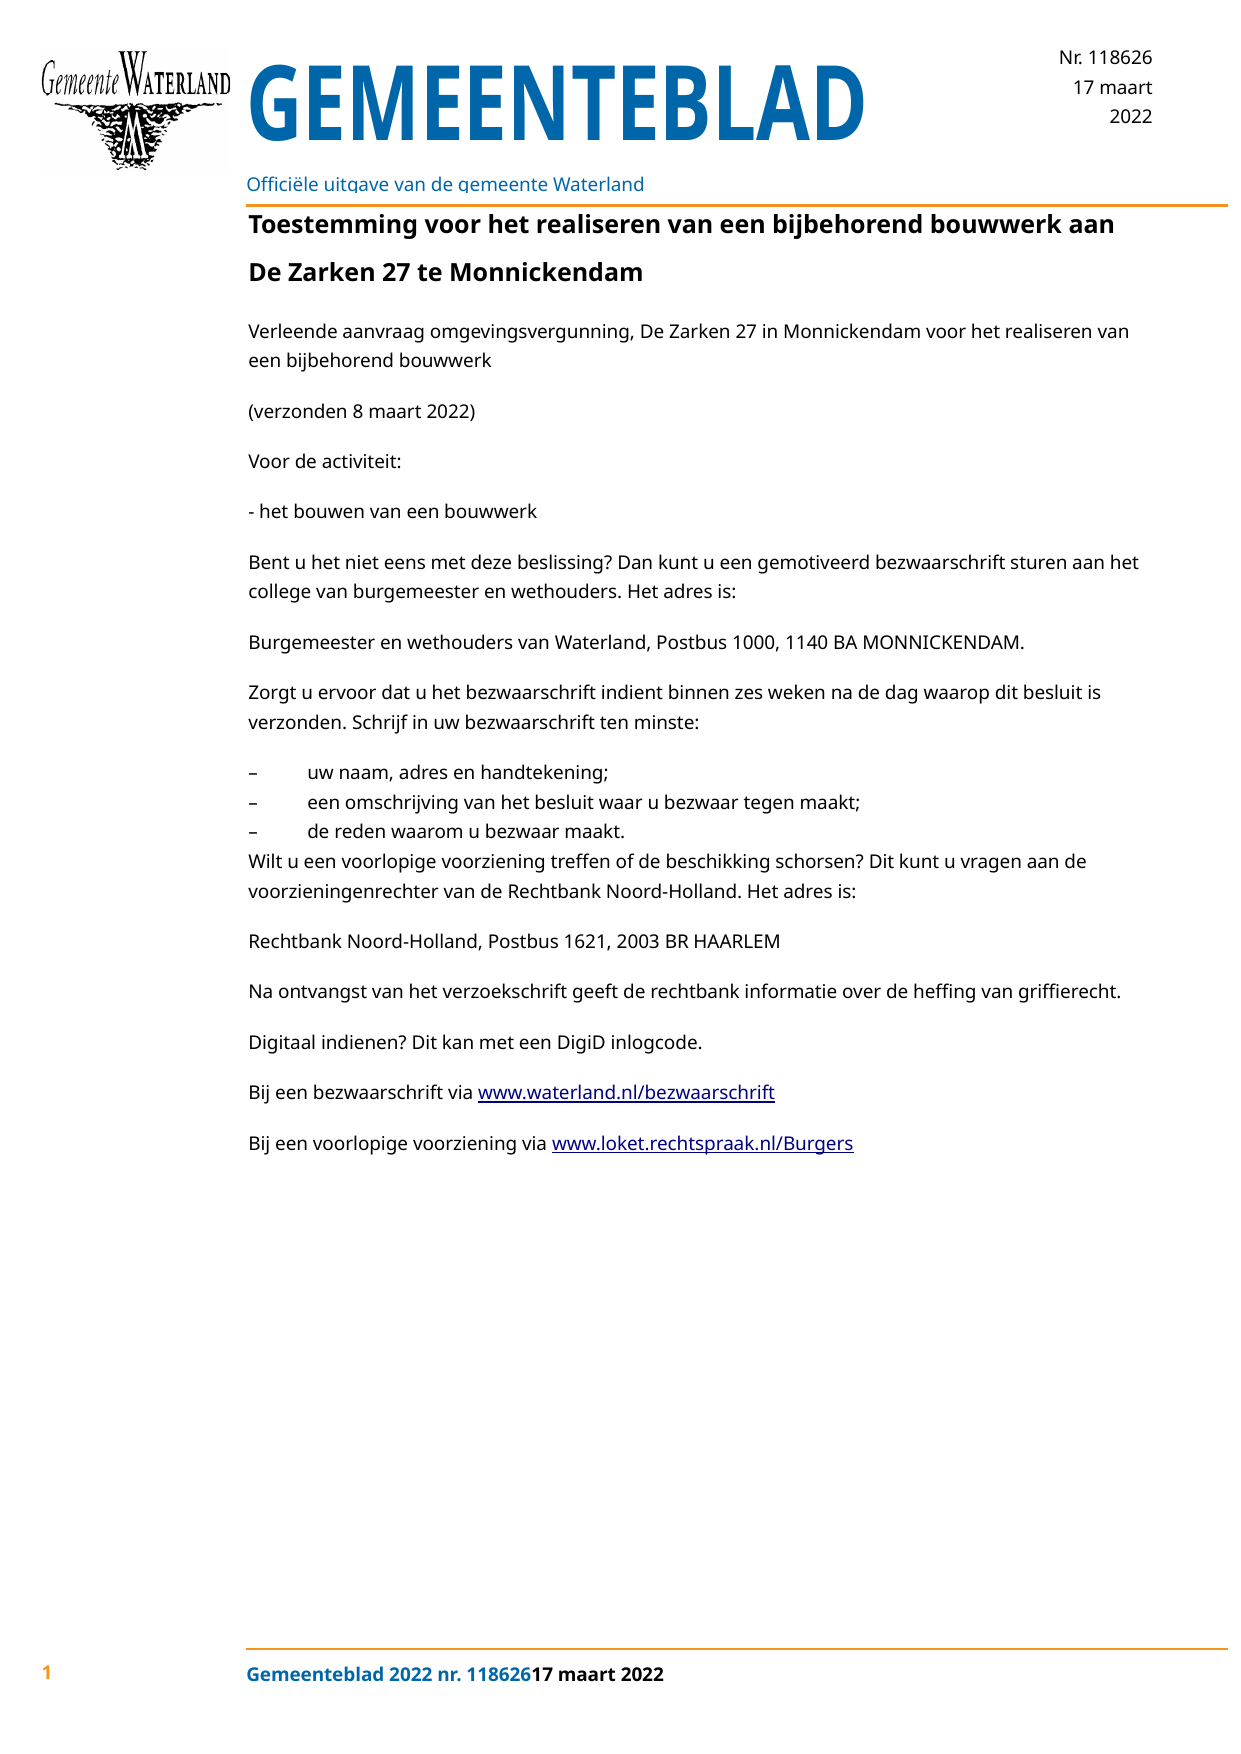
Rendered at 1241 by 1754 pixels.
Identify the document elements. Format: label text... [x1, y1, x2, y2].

list uw naam, adres en handtekening; [248, 759, 1152, 785]
text Toestemming voor het realiseren van een bijbehorend bouwwerk aan De Zarken 27 te Monnickendam [248, 207, 1152, 288]
list een omschrijving van het besluit waar u bezwaar tegen maakt; [248, 789, 1152, 815]
text Voor de activiteit: [248, 448, 1152, 474]
text Bij een bezwaarschrift via www.waterland.nl/bezwaarschrift [248, 1079, 1152, 1105]
text (verzonden 8 maart 2022) [248, 398, 1152, 424]
picture [41, 47, 231, 172]
text - het bouwen van een bouwwerk [248, 499, 1152, 524]
text Bent u het niet eens met deze beslissing? Dan kunt u een gemotiveerd bezwaarschrift sturen aan het college van burgemeester en wethouders. Het adres is: [248, 549, 1152, 604]
text Wilt u een voorlopige voorziening treffen of de beschikking schorsen? Dit kunt u vragen aan de voorzieningenrechter van de Rechtbank Noord-Holland. Het adres is: [248, 848, 1152, 904]
text Burgemeester en wethouders van Waterland, Postbus 1000, 1140 BA MONNICKENDAM. [248, 629, 1152, 655]
text Bij een voorlopige voorziening via www.loket.rechtspraak.nl/Burgers [248, 1130, 1152, 1156]
text Verleende aanvraag omgevingsvergunning, De Zarken 27 in Monnickendam voor het realiseren van een bijbehorend bouwwerk [248, 318, 1152, 373]
text Digitaal indienen? Dit kan met een DigiD inlogcode. [248, 1029, 1152, 1055]
list de reden waarom u bezwaar maakt. [248, 819, 1152, 844]
text Na ontvangst van het verzoekschrift geeft de rechtbank informatie over de heffing van griffierecht. [248, 979, 1152, 1004]
text Zorgt u ervoor dat u het bezwaarschrift indient binnen zes weken na de dag waarop dit besluit is verzonden. Schrijf in uw bezwaarschrift ten minste: [248, 679, 1152, 735]
text Rechtbank Noord-Holland, Postbus 1621, 2003 BR HAARLEM [248, 928, 1152, 954]
